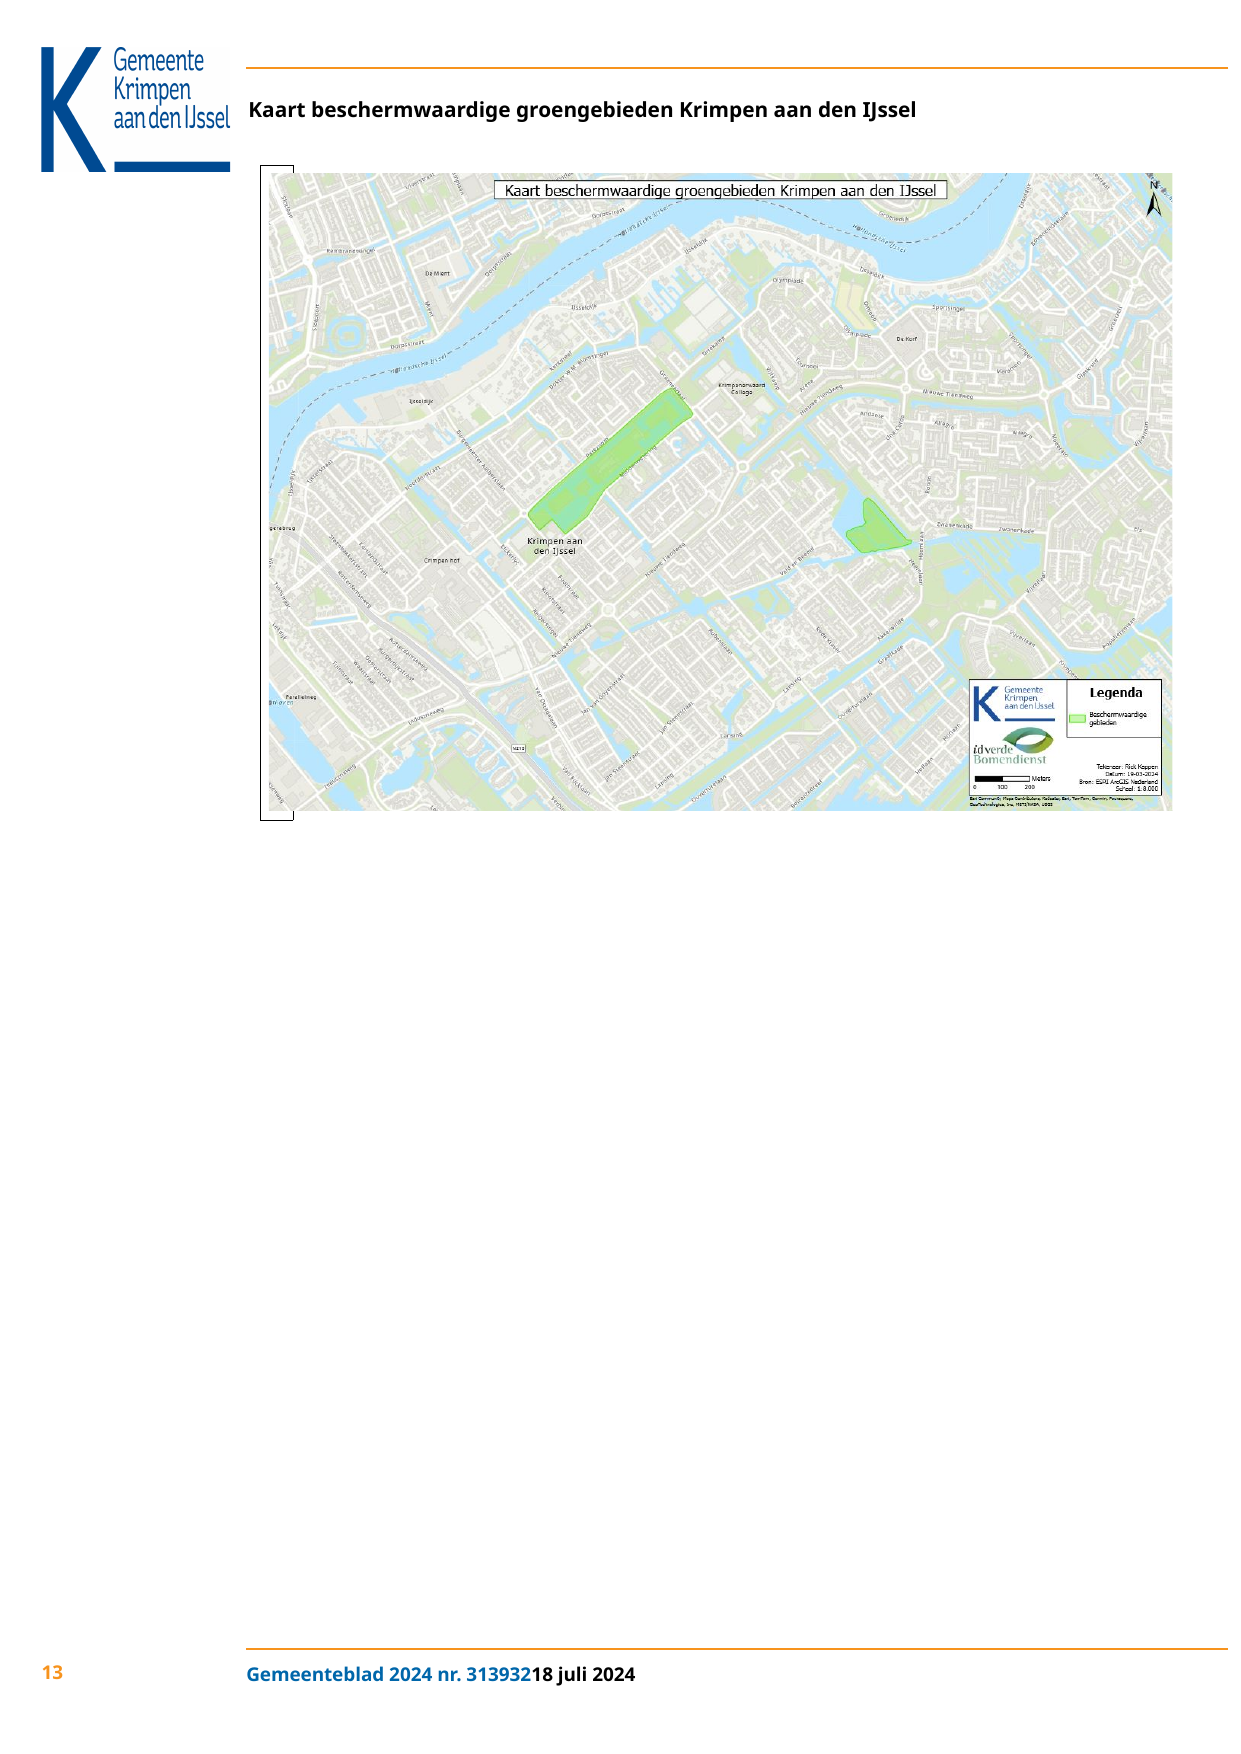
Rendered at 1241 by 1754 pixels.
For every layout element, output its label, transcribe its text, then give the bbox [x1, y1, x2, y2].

text Kaart beschermwaardige groengebieden Krimpen aan den IJssel [248, 95, 1152, 123]
picture [268, 173, 1173, 811]
picture [41, 47, 231, 172]
